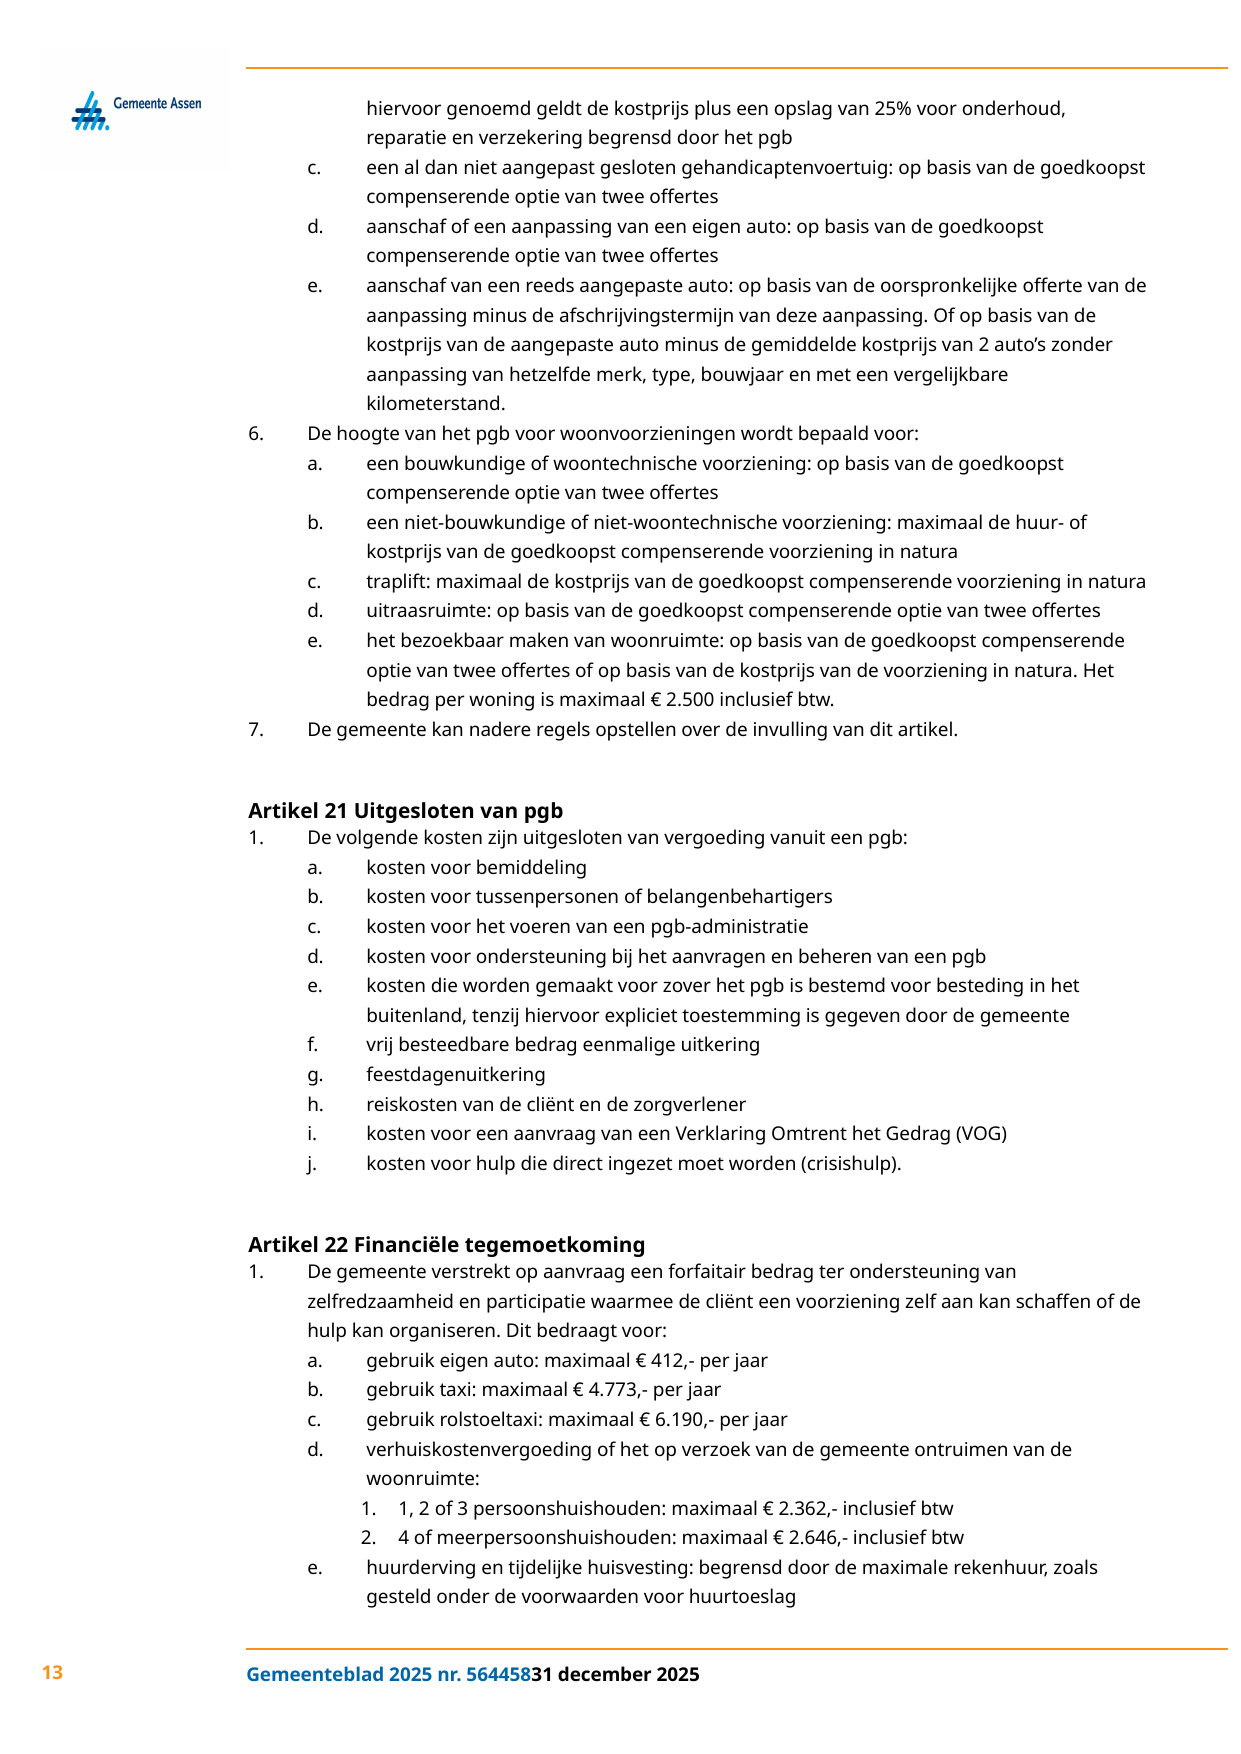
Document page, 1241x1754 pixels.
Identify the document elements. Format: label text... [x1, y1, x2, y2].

list een al dan niet aangepast gesloten gehandicaptenvoertuig: op basis van de goedkoopst compenserende optie van twee offertes [307, 154, 1152, 209]
list reiskosten van de cliënt en de zorgverlener [307, 1091, 1152, 1116]
list feestdagenuitkering [307, 1061, 1152, 1087]
text Artikel 22 Financiële tegemoetkoming [248, 1230, 1152, 1258]
list aanschaf of een aanpassing van een eigen auto: op basis van de goedkoopst compenserende optie van twee offertes [307, 213, 1152, 268]
list huurderving en tijdelijke huisvesting: begrensd door de maximale rekenhuur, zoals gesteld onder de voorwaarden voor huurtoeslag [307, 1554, 1152, 1609]
list traplift: maximaal de kostprijs van de goedkoopst compenserende voorziening in natura [307, 568, 1152, 594]
list vrij besteedbare bedrag eenmalige uitkering [307, 1032, 1152, 1057]
list verhuiskostenvergoeding of het op verzoek van de gemeente ontruimen van de woonruimte: [307, 1436, 1152, 1491]
list kosten die worden gemaakt voor zover het pgb is bestemd voor besteding in het buitenland, tenzij hiervoor expliciet toestemming is gegeven door de gemeente [307, 972, 1152, 1028]
picture [41, 47, 231, 172]
list gebruik rolstoeltaxi: maximaal € 6.190,- per jaar [307, 1406, 1152, 1432]
list het bezoekbaar maken van woonruimte: op basis van de goedkoopst compenserende optie van twee offertes of op basis van de kostprijs van de voorziening in natura. Het bedrag per woning is maximaal € 2.500 inclusief btw. [307, 627, 1152, 712]
list kosten voor het voeren van een pgb-administratie [307, 913, 1152, 939]
list kosten voor bemiddeling [307, 854, 1152, 880]
list gebruik taxi: maximaal € 4.773,- per jaar [307, 1377, 1152, 1402]
list uitraasruimte: op basis van de goedkoopst compenserende optie van twee offertes [307, 598, 1152, 623]
list 1, 2 of 3 persoonshuishouden: maximaal € 2.362,- inclusief btw [361, 1495, 1152, 1521]
list kosten voor tussenpersonen of belangenbehartigers [307, 884, 1152, 909]
list 4 of meerpersoonshuishouden: maximaal € 2.646,- inclusief btw [361, 1524, 1152, 1550]
list een niet-bouwkundige of niet-woontechnische voorziening: maximaal de huur- of kostprijs van de goedkoopst compenserende voorziening in natura [307, 509, 1152, 564]
list hiervoor genoemd geldt de kostprijs plus een opslag van 25% voor onderhoud, reparatie en verzekering begrensd door het pgb [307, 95, 1152, 150]
list De volgende kosten zijn uitgesloten van vergoeding vanuit een pgb: [248, 824, 1152, 850]
list gebruik eigen auto: maximaal € 412,- per jaar [307, 1347, 1152, 1373]
list kosten voor hulp die direct ingezet moet worden (crisishulp). [307, 1150, 1152, 1176]
list De gemeente kan nadere regels opstellen over de invulling van dit artikel. [248, 716, 1152, 742]
list De hoogte van het pgb voor woonvoorzieningen wordt bepaald voor: [248, 420, 1152, 446]
list De gemeente verstrekt op aanvraag een forfaitair bedrag ter ondersteuning van zelfredzaamheid en participatie waarmee de cliënt een voorziening zelf aan kan schaffen of de hulp kan organiseren. Dit bedraagt voor: [248, 1258, 1152, 1343]
list kosten voor een aanvraag van een Verklaring Omtrent het Gedrag (VOG) [307, 1120, 1152, 1146]
text Artikel 21 Uitgesloten van pgb [248, 796, 1152, 824]
list aanschaf van een reeds aangepaste auto: op basis van de oorspronkelijke offerte van de aanpassing minus de afschrijvingstermijn van deze aanpassing. Of op basis van de kostprijs van de aangepaste auto minus de gemiddelde kostprijs van 2 auto’s zonder aanpassing van hetzelfde merk, type, bouwjaar en met een vergelijkbare kilometerstand. [307, 272, 1152, 416]
list kosten voor ondersteuning bij het aanvragen en beheren van een pgb [307, 943, 1152, 968]
list een bouwkundige of woontechnische voorziening: op basis van de goedkoopst compenserende optie van twee offertes [307, 450, 1152, 505]
